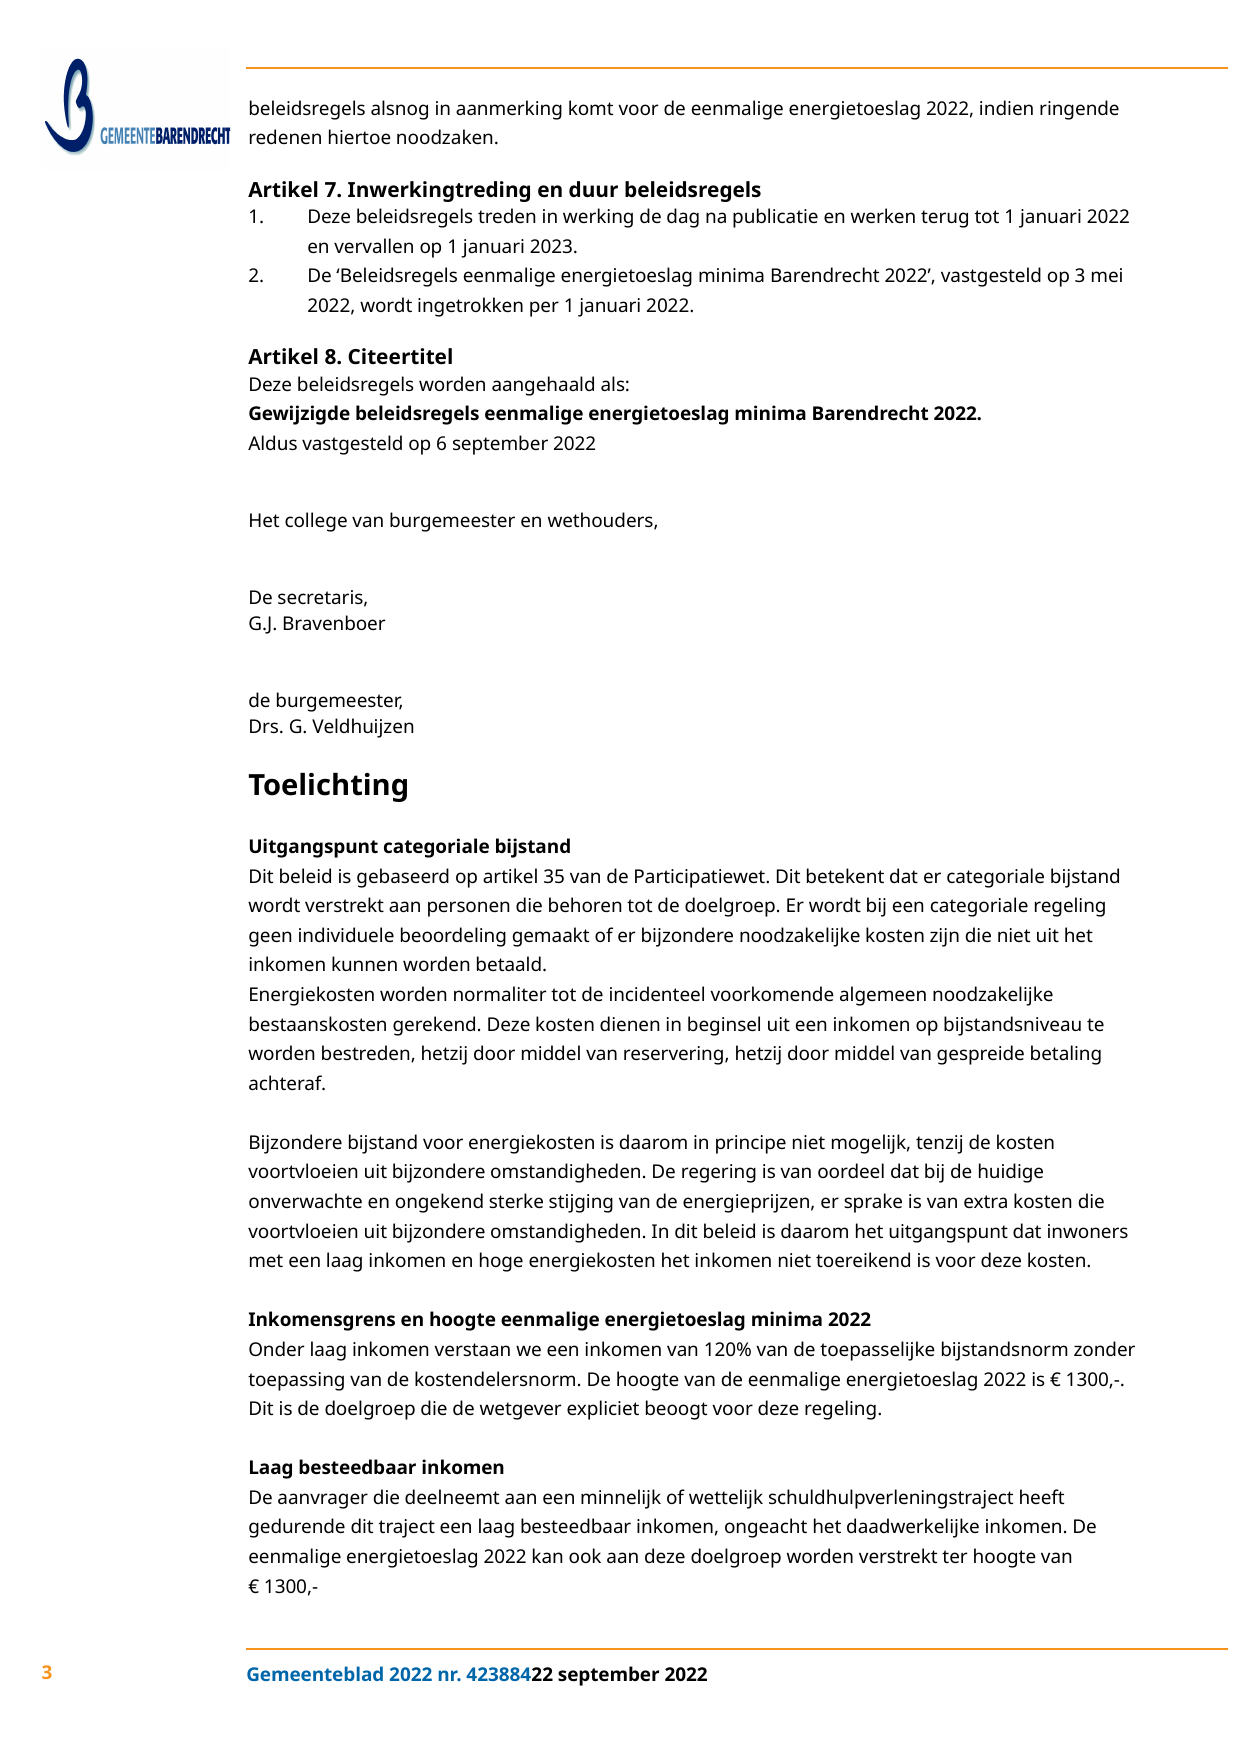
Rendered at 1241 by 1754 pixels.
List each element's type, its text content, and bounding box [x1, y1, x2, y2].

picture [41, 47, 231, 172]
list Deze beleidsregels treden in werking de dag na publicatie en werken terug tot 1 januari 2022 en vervallen op 1 januari 2023. [248, 203, 1152, 258]
text Drs. G. Veldhuijzen [248, 713, 1152, 739]
text Het college van burgemeester en wethouders, [248, 507, 1152, 533]
text Aldus vastgesteld op 6 september 2022 [248, 430, 1152, 456]
text Energiekosten worden normaliter tot de incidenteel voorkomende algemeen noodzakelijke bestaanskosten gerekend. Deze kosten dienen in beginsel uit een inkomen op bijstandsniveau te worden bestreden, hetzij door middel van reservering, hetzij door middel van gespreide betaling achteraf. [248, 981, 1152, 1096]
text Uitgangspunt categoriale bijstand [248, 833, 1152, 859]
text Laag besteedbaar inkomen [248, 1454, 1152, 1480]
text de burgemeester, [248, 687, 1152, 713]
text beleidsregels alsnog in aanmerking komt voor de eenmalige energietoeslag 2022, indien ringende redenen hiertoe noodzaken. [248, 95, 1152, 150]
text De aanvrager die deelneemt aan een minnelijk of wettelijk schuldhulpverleningstraject heeft gedurende dit traject een laag besteedbaar inkomen, ongeacht het daadwerkelijke inkomen. De eenmalige energietoeslag 2022 kan ook aan deze doelgroep worden verstrekt ter hoogte van [248, 1484, 1152, 1569]
text Onder laag inkomen verstaan we een inkomen van 120% van de toepasselijke bijstandsnorm zonder toepassing van de kostendelersnorm. De hoogte van de eenmalige energietoeslag 2022 is € 1300,-. [248, 1336, 1152, 1392]
text € 1300,- [248, 1573, 1152, 1599]
text De secretaris, [248, 584, 1152, 610]
text G.J. Bravenboer [248, 610, 1152, 636]
text Artikel 7. Inwerkingtreding en duur beleidsregels [248, 175, 1152, 203]
text Dit is de doelgroep die de wetgever expliciet beoogt voor deze regeling. [248, 1395, 1152, 1421]
text Toelichting [248, 764, 1152, 804]
list De ‘Beleidsregels eenmalige energietoeslag minima Barendrecht 2022’, vastgesteld op 3 mei 2022, wordt ingetrokken per 1 januari 2022. [248, 262, 1152, 318]
text Bijzondere bijstand voor energiekosten is daarom in principe niet mogelijk, tenzij de kosten voortvloeien uit bijzondere omstandigheden. De regering is van oordeel dat bij de huidige onverwachte en ongekend sterke stijging van de energieprijzen, er sprake is van extra kosten die voortvloeien uit bijzondere omstandigheden. In dit beleid is daarom het uitgangspunt dat inwoners met een laag inkomen en hoge energiekosten het inkomen niet toereikend is voor deze kosten. [248, 1129, 1152, 1273]
text Dit beleid is gebaseerd op artikel 35 van de Participatiewet. Dit betekent dat er categoriale bijstand wordt verstrekt aan personen die behoren tot de doelgroep. Er wordt bij een categoriale regeling geen individuele beoordeling gemaakt of er bijzondere noodzakelijke kosten zijn die niet uit het inkomen kunnen worden betaald. [248, 863, 1152, 977]
text Gewijzigde beleidsregels eenmalige energietoeslag minima Barendrecht 2022. [248, 400, 1152, 426]
text Inkomensgrens en hoogte eenmalige energietoeslag minima 2022 [248, 1307, 1152, 1332]
text Deze beleidsregels worden aangehaald als: [248, 371, 1152, 397]
text Artikel 8. Citeertitel [248, 342, 1152, 371]
